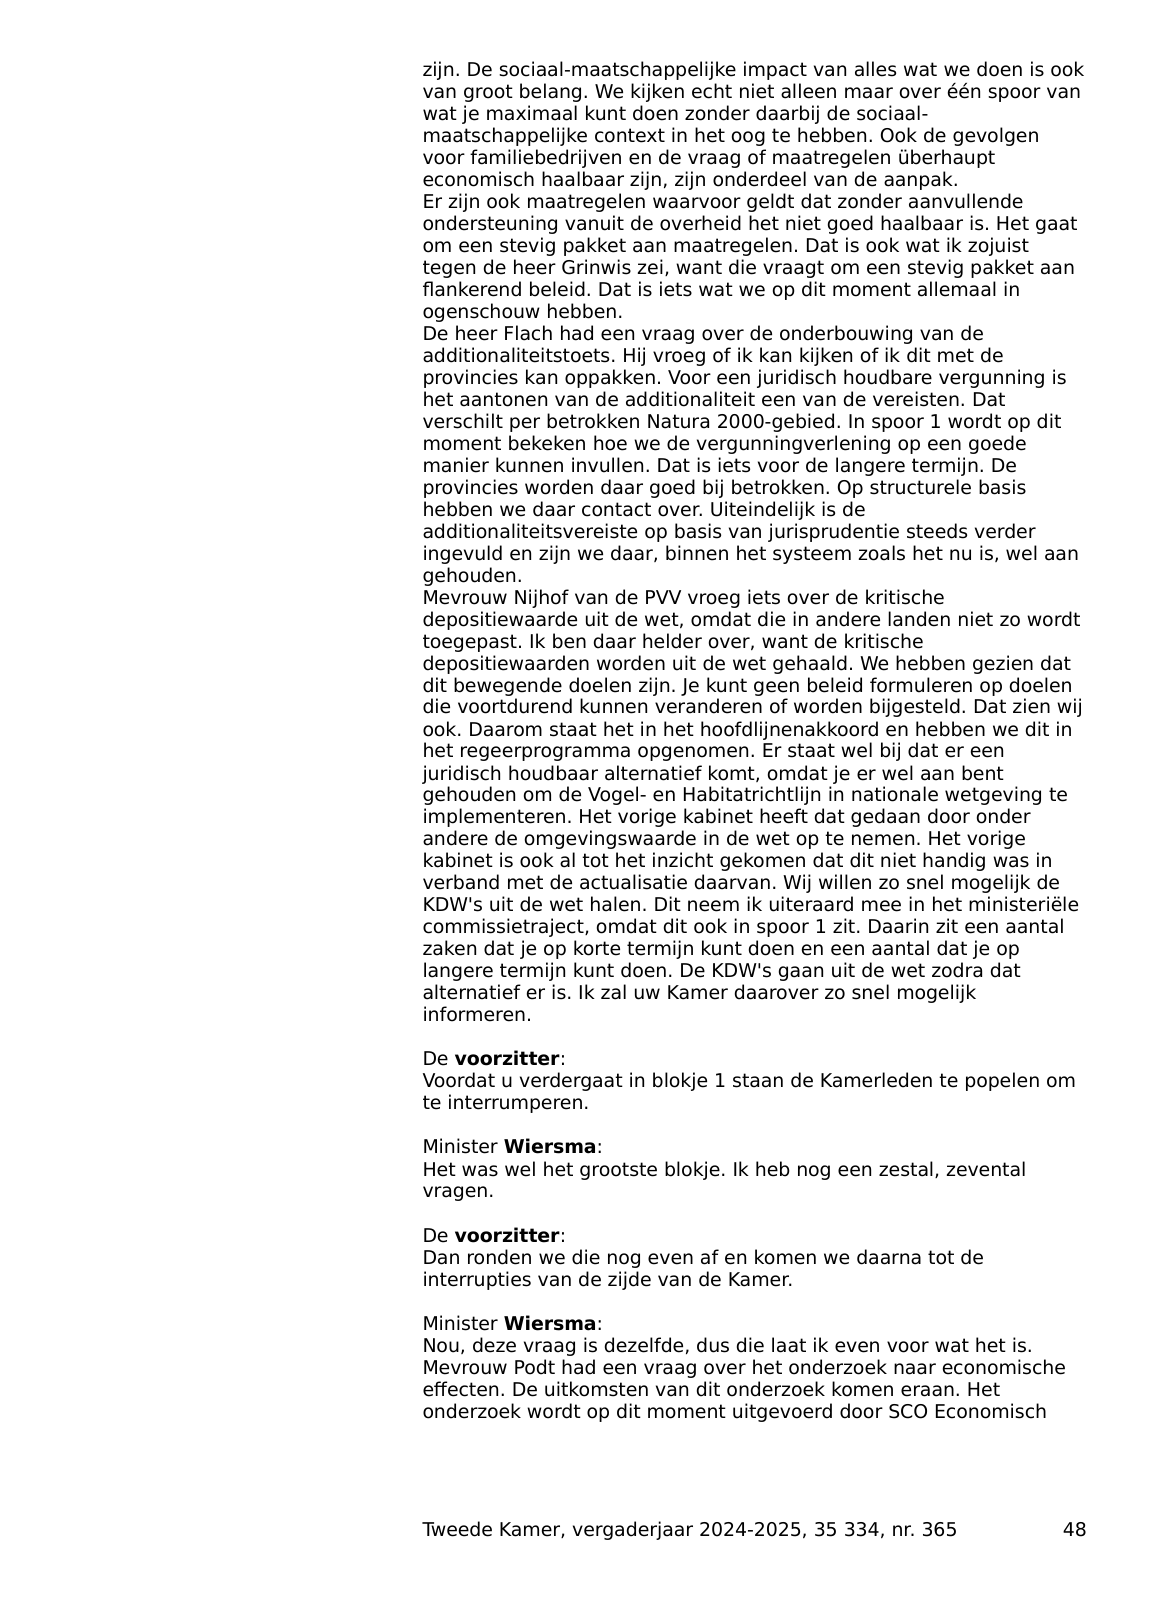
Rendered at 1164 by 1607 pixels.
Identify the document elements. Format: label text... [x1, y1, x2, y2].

text Nou, deze vraag is dezelfde, dus die laat ik even voor wat het is. Mevrouw Podt had een vraag over het onderzoek naar economische effecten. De uitkomsten van dit onderzoek komen eraan. Het onderzoek wordt op dit moment uitgevoerd door SCO Economisch [422, 1335, 1087, 1423]
text Voordat u verdergaat in blokje 1 staan de Kamerleden te popelen om te interrumperen. [422, 1070, 1087, 1114]
text De voorzitter: [422, 1224, 1087, 1247]
text De voorzitter: [422, 1048, 1087, 1070]
text zijn. De sociaal-maatschappelijke impact van alles wat we doen is ook van groot belang. We kijken echt niet alleen maar over één spoor van wat je maximaal kunt doen zonder daarbij de sociaal-maatschappelijke context in het oog te hebben. Ook de gevolgen voor familiebedrijven en de vraag of maatregelen überhaupt economisch haalbaar zijn, zijn onderdeel van de aanpak. [422, 59, 1087, 191]
text Mevrouw Nijhof van de PVV vroeg iets over de kritische depositiewaarde uit de wet, omdat die in andere landen niet zo wordt toegepast. Ik ben daar helder over, want de kritische depositiewaarden worden uit de wet gehaald. We hebben gezien dat dit bewegende doelen zijn. Je kunt geen beleid formuleren op doelen die voortdurend kunnen veranderen of worden bijgesteld. Dat zien wij ook. Daarom staat het in het hoofdlijnenakkoord en hebben we dit in het regeerprogramma opgenomen. Er staat wel bij dat er een juridisch houdbaar alternatief komt, omdat je er wel aan bent gehouden om de Vogel- en Habitatrichtlijn in nationale wetgeving te implementeren. Het vorige kabinet heeft dat gedaan door onder andere de omgevingswaarde in de wet op te nemen. Het vorige kabinet is ook al tot het inzicht gekomen dat dit niet handig was in verband met de actualisatie daarvan. Wij willen zo snel mogelijk de KDW's uit de wet halen. Dit neem ik uiteraard mee in het ministeriële commissietraject, omdat dit ook in spoor 1 zit. Daarin zit een aantal zaken dat je op korte termijn kunt doen en een aantal dat je op langere termijn kunt doen. De KDW's gaan uit de wet zodra dat alternatief er is. Ik zal uw Kamer daarover zo snel mogelijk informeren. [422, 587, 1087, 1026]
text Minister Wiersma: [422, 1313, 1087, 1335]
text De heer Flach had een vraag over de onderbouwing van de additionaliteitstoets. Hij vroeg of ik kan kijken of ik dit met de provincies kan oppakken. Voor een juridisch houdbare vergunning is het aantonen van de additionaliteit een van de vereisten. Dat verschilt per betrokken Natura 2000-gebied. In spoor 1 wordt op dit moment bekeken hoe we de vergunningverlening op een goede manier kunnen invullen. Dat is iets voor de langere termijn. De provincies worden daar goed bij betrokken. Op structurele basis hebben we daar contact over. Uiteindelijk is de additionaliteitsvereiste op basis van jurisprudentie steeds verder ingevuld en zijn we daar, binnen het systeem zoals het nu is, wel aan gehouden. [422, 323, 1087, 587]
text Er zijn ook maatregelen waarvoor geldt dat zonder aanvullende ondersteuning vanuit de overheid het niet goed haalbaar is. Het gaat om een stevig pakket aan maatregelen. Dat is ook wat ik zojuist tegen de heer Grinwis zei, want die vraagt om een stevig pakket aan flankerend beleid. Dat is iets wat we op dit moment allemaal in ogenschouw hebben. [422, 191, 1087, 323]
text Minister Wiersma: [422, 1136, 1087, 1158]
text Het was wel het grootste blokje. Ik heb nog een zestal, zevental vragen. [422, 1158, 1087, 1202]
text Dan ronden we die nog even af en komen we daarna tot de interrupties van de zijde van de Kamer. [422, 1247, 1087, 1291]
